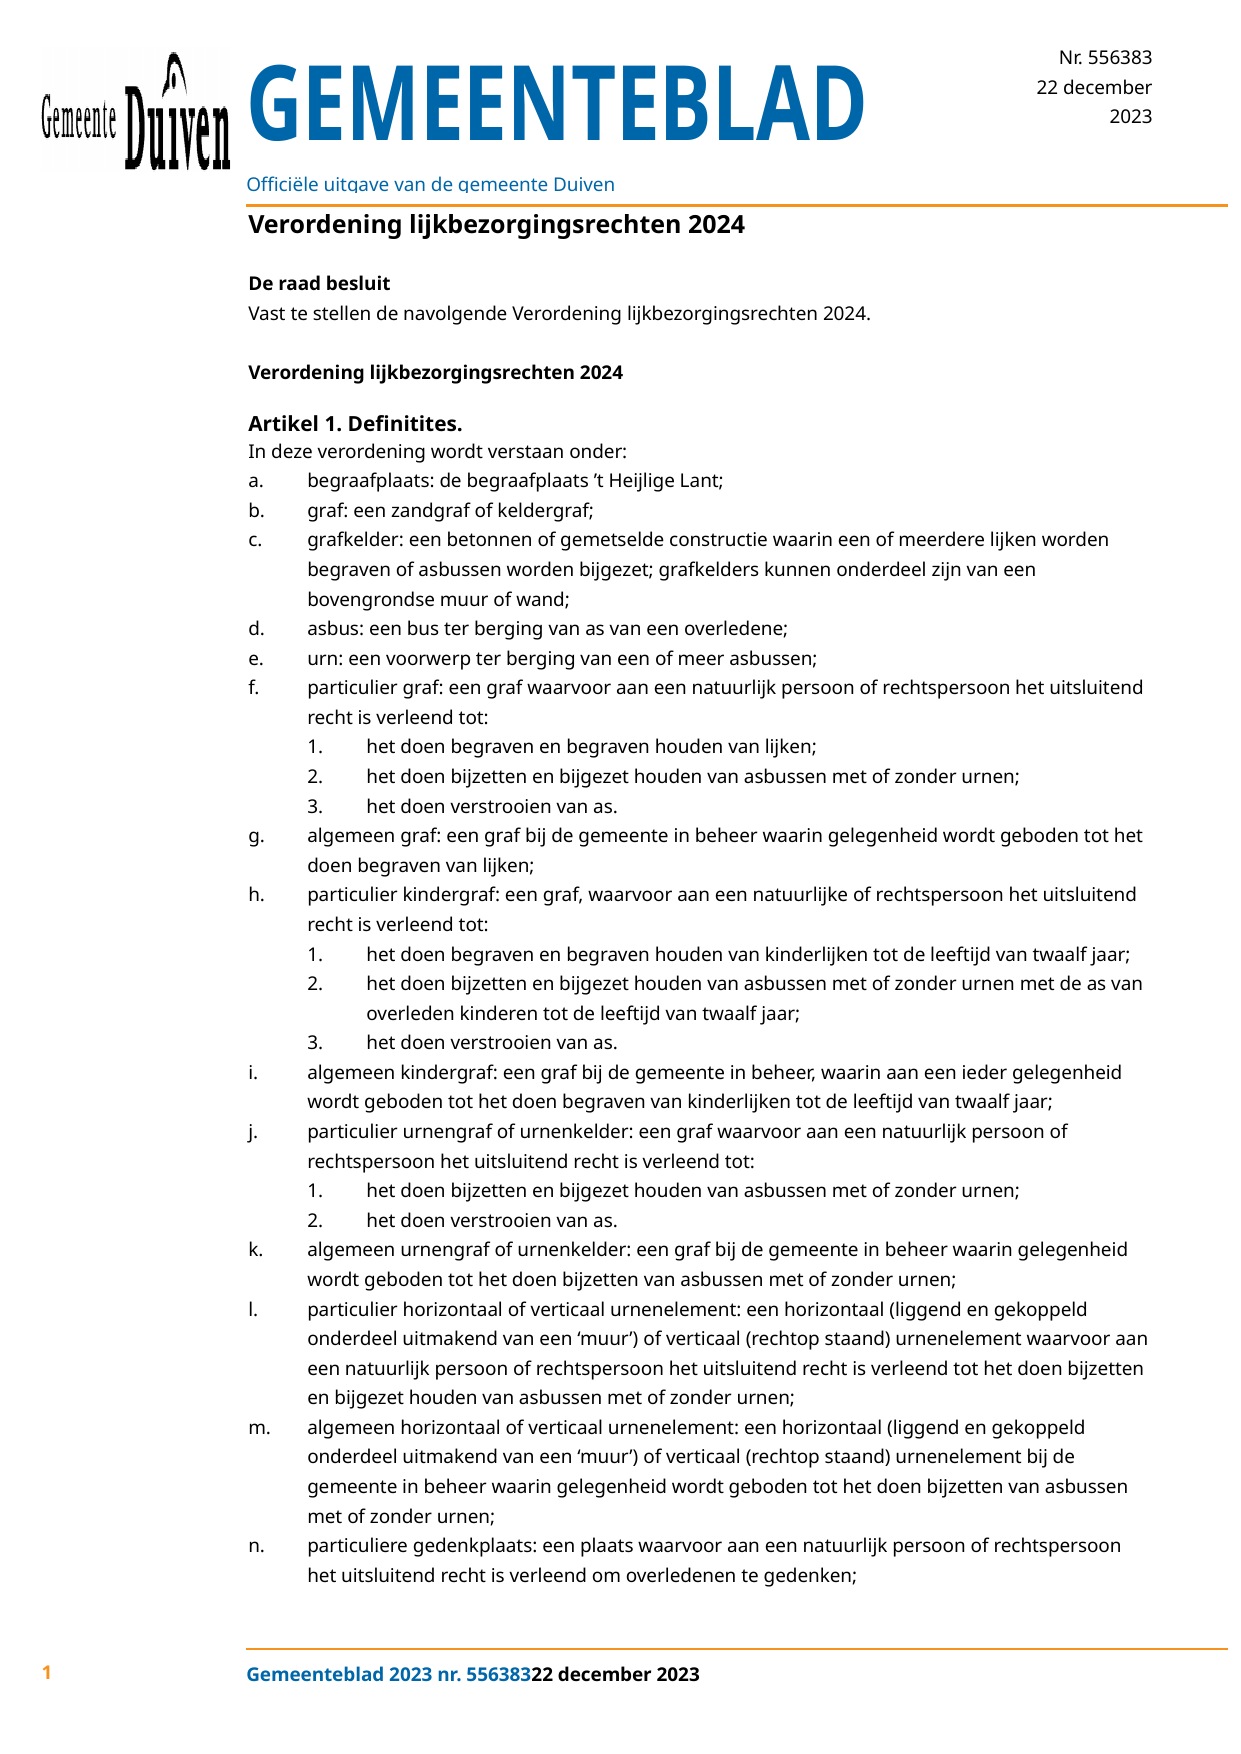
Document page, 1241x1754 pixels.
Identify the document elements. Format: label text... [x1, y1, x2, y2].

list het doen begraven en begraven houden van lijken; [307, 734, 1152, 759]
text Verordening lijkbezorgingsrechten 2024 [248, 207, 1152, 241]
list het doen bijzetten en bijgezet houden van asbussen met of zonder urnen; [307, 1177, 1152, 1203]
list particuliere gedenkplaats: een plaats waarvoor aan een natuurlijk persoon of rechtspersoon het uitsluitend recht is verleend om overledenen te gedenken; [248, 1532, 1152, 1588]
list begraafplaats: de begraafplaats ’t Heijlige Lant; [248, 467, 1152, 493]
list algemeen graf: een graf bij de gemeente in beheer waarin gelegenheid wordt geboden tot het doen begraven van lijken; [248, 822, 1152, 878]
list algemeen urnengraf of urnenkelder: een graf bij de gemeente in beheer waarin gelegenheid wordt geboden tot het doen bijzetten van asbussen met of zonder urnen; [248, 1237, 1152, 1292]
text De raad besluit [248, 270, 1152, 296]
list het doen verstrooien van as. [307, 1207, 1152, 1233]
list grafkelder: een betonnen of gemetselde constructie waarin een of meerdere lijken worden begraven of asbussen worden bijgezet; grafkelders kunnen onderdeel zijn van een bovengrondse muur of wand; [248, 527, 1152, 612]
list het doen verstrooien van as. [307, 1029, 1152, 1055]
picture [41, 47, 231, 172]
text Vast te stellen de navolgende Verordening lijkbezorgingsrechten 2024. [248, 300, 1152, 326]
list het doen bijzetten en bijgezet houden van asbussen met of zonder urnen; [307, 763, 1152, 789]
list graf: een zandgraf of keldergraf; [248, 497, 1152, 523]
list algemeen kindergraf: een graf bij de gemeente in beheer, waarin aan een ieder gelegenheid wordt geboden tot het doen begraven van kinderlijken tot de leeftijd van twaalf jaar; [248, 1059, 1152, 1114]
text In deze verordening wordt verstaan onder: [248, 438, 1152, 464]
list het doen bijzetten en bijgezet houden van asbussen met of zonder urnen met de as van overleden kinderen tot de leeftijd van twaalf jaar; [307, 970, 1152, 1026]
list het doen verstrooien van as. [307, 793, 1152, 819]
text Verordening lijkbezorgingsrechten 2024 [248, 359, 1152, 385]
list particulier urnengraf of urnenkelder: een graf waarvoor aan een natuurlijk persoon of rechtspersoon het uitsluitend recht is verleend tot: [248, 1118, 1152, 1174]
list particulier horizontaal of verticaal urnenelement: een horizontaal (liggend en gekoppeld onderdeel uitmakend van een ‘muur’) of verticaal (rechtop staand) urnenelement waarvoor aan een natuurlijk persoon of rechtspersoon het uitsluitend recht is verleend tot het doen bijzetten en bijgezet houden van asbussen met of zonder urnen; [248, 1296, 1152, 1410]
list particulier kindergraf: een graf, waarvoor aan een natuurlijke of rechtspersoon het uitsluitend recht is verleend tot: [248, 882, 1152, 937]
text Artikel 1. Definitites. [248, 409, 1152, 438]
list asbus: een bus ter berging van as van een overledene; [248, 615, 1152, 641]
list het doen begraven en begraven houden van kinderlijken tot de leeftijd van twaalf jaar; [307, 941, 1152, 967]
list urn: een voorwerp ter berging van een of meer asbussen; [248, 645, 1152, 671]
list particulier graf: een graf waarvoor aan een natuurlijk persoon of rechtspersoon het uitsluitend recht is verleend tot: [248, 674, 1152, 730]
list algemeen horizontaal of verticaal urnenelement: een horizontaal (liggend en gekoppeld onderdeel uitmakend van een ‘muur’) of verticaal (rechtop staand) urnenelement bij de gemeente in beheer waarin gelegenheid wordt geboden tot het doen bijzetten van asbussen met of zonder urnen; [248, 1414, 1152, 1529]
